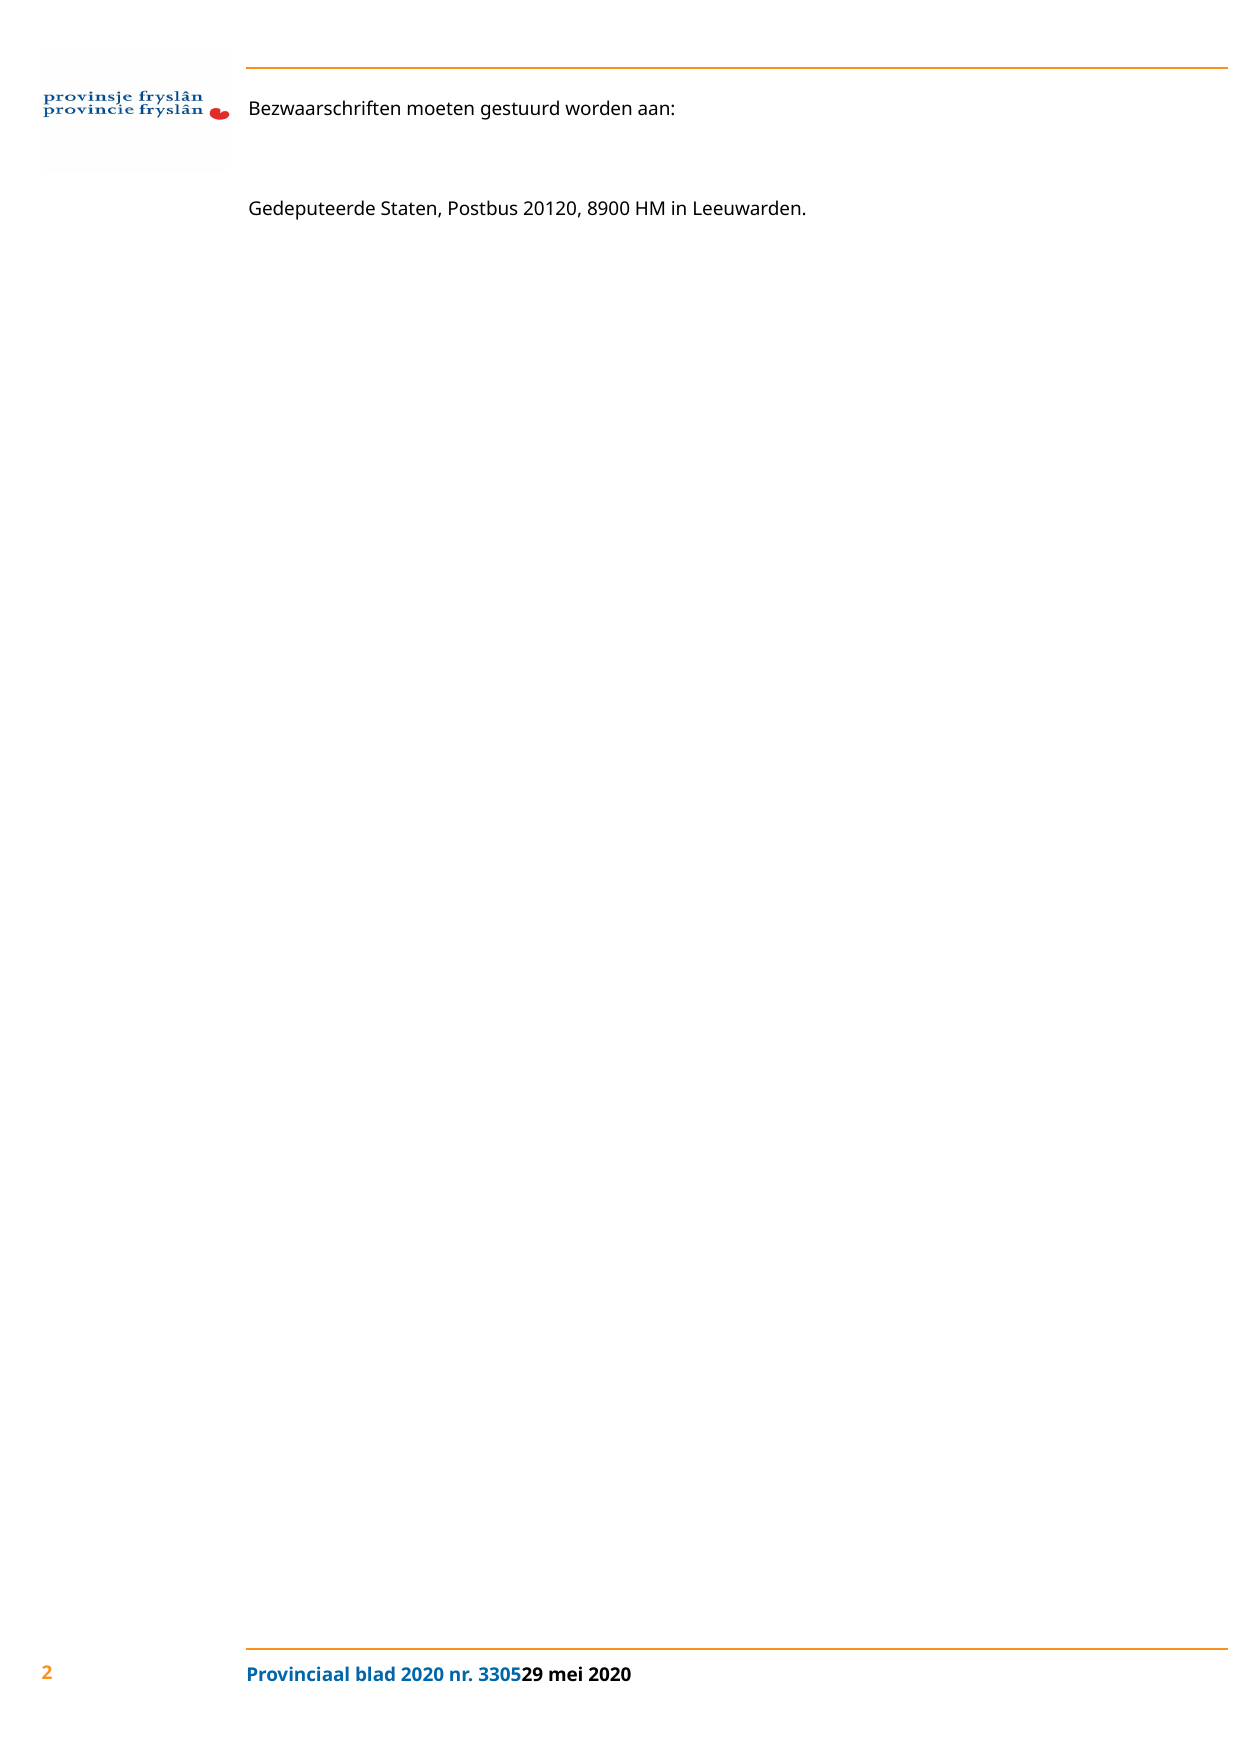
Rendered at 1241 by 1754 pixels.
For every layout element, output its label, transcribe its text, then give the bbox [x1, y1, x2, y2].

text Bezwaarschriften moeten gestuurd worden aan: [248, 95, 1152, 121]
text Gedeputeerde Staten, Postbus 20120, 8900 HM in Leeuwarden. [248, 196, 1152, 221]
picture [41, 47, 231, 172]
